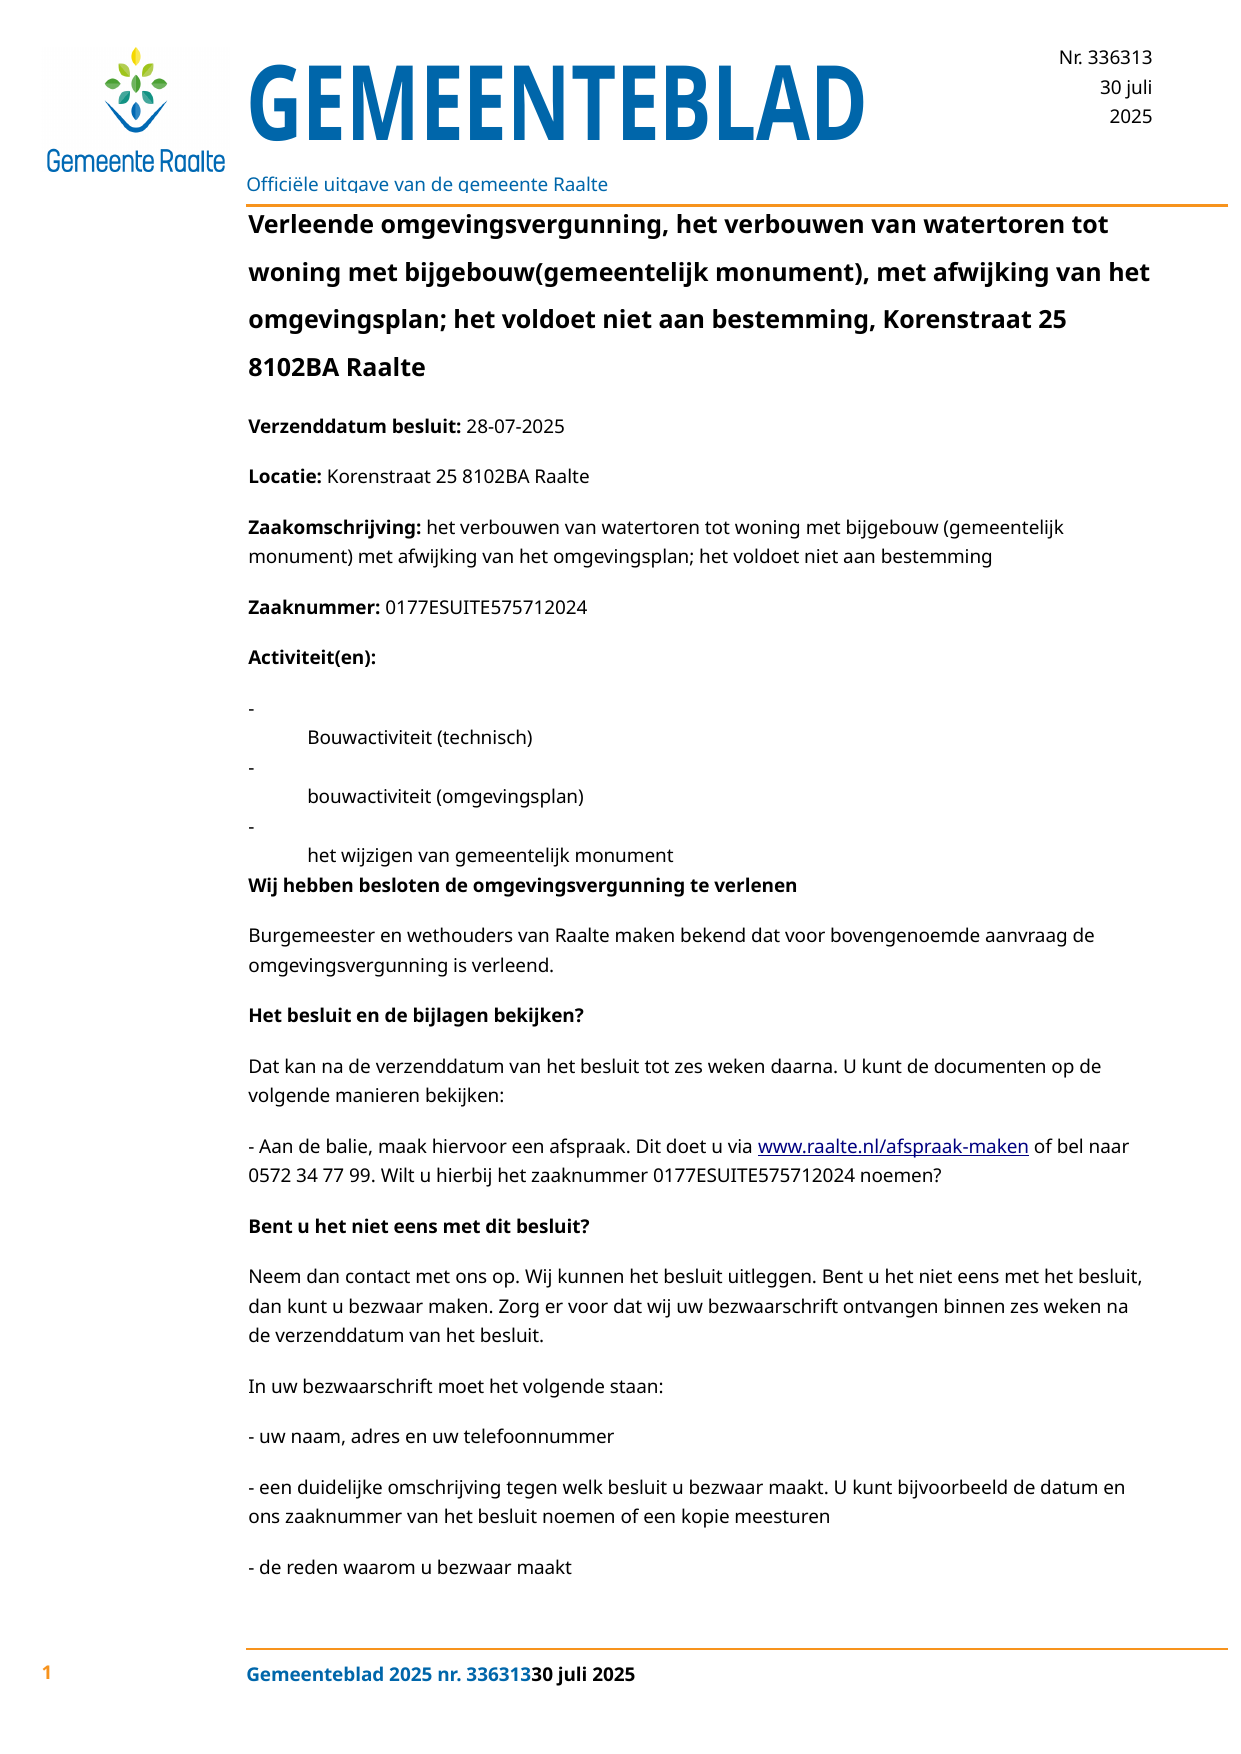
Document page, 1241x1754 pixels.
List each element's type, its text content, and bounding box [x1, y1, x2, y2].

text Verzenddatum besluit: 28-07-2025 [248, 413, 1152, 439]
text Het besluit en de bijlagen bekijken? [248, 1003, 1152, 1028]
text Neem dan contact met ons op. Wij kunnen het besluit uitleggen. Bent u het niet eens met het besluit, dan kunt u bezwaar maken. Zorg er voor dat wij uw bezwaarschrift ontvangen binnen zes weken na de verzenddatum van het besluit. [248, 1263, 1152, 1348]
text Dat kan na de verzenddatum van het besluit tot zes weken daarna. U kunt de documenten op de volgende manieren bekijken: [248, 1053, 1152, 1108]
text - de reden waarom u bezwaar maakt [248, 1554, 1152, 1580]
text - een duidelijke omschrijving tegen welk besluit u bezwaar maakt. U kunt bijvoorbeeld de datum en ons zaaknummer van het besluit noemen of een kopie meesturen [248, 1474, 1152, 1529]
list Bouwactiviteit (technisch) [248, 724, 1152, 750]
picture [41, 47, 231, 172]
text Bent u het niet eens met dit besluit? [248, 1213, 1152, 1239]
text Burgemeester en wethouders van Raalte maken bekend dat voor bovengenoemde aanvraag de omgevingsvergunning is verleend. [248, 923, 1152, 978]
text Zaakomschrijving: het verbouwen van watertoren tot woning met bijgebouw (gemeentelijk monument) met afwijking van het omgevingsplan; het voldoet niet aan bestemming [248, 514, 1152, 569]
list het wijzigen van gemeentelijk monument [248, 843, 1152, 868]
text In uw bezwaarschrift moet het volgende staan: [248, 1373, 1152, 1399]
text Zaaknummer: 0177ESUITE575712024 [248, 594, 1152, 620]
text - Aan de balie, maak hiervoor een afspraak. Dit doet u via www.raalte.nl/afspraak-maken of bel naar 0572 34 77 99. Wilt u hierbij het zaaknummer 0177ESUITE575712024 noemen? [248, 1133, 1152, 1188]
text Locatie: Korenstraat 25 8102BA Raalte [248, 463, 1152, 489]
list bouwactiviteit (omgevingsplan) [248, 783, 1152, 809]
text Activiteit(en): [248, 644, 1152, 670]
text Verleende omgevingsvergunning, het verbouwen van watertoren tot woning met bijgebouw(gemeentelijk monument), met afwijking van het omgevingsplan; het voldoet niet aan bestemming, Korenstraat 25 8102BA Raalte [248, 207, 1152, 384]
text Wij hebben besloten de omgevingsvergunning te verlenen [248, 872, 1152, 898]
text - uw naam, adres en uw telefoonnummer [248, 1423, 1152, 1449]
